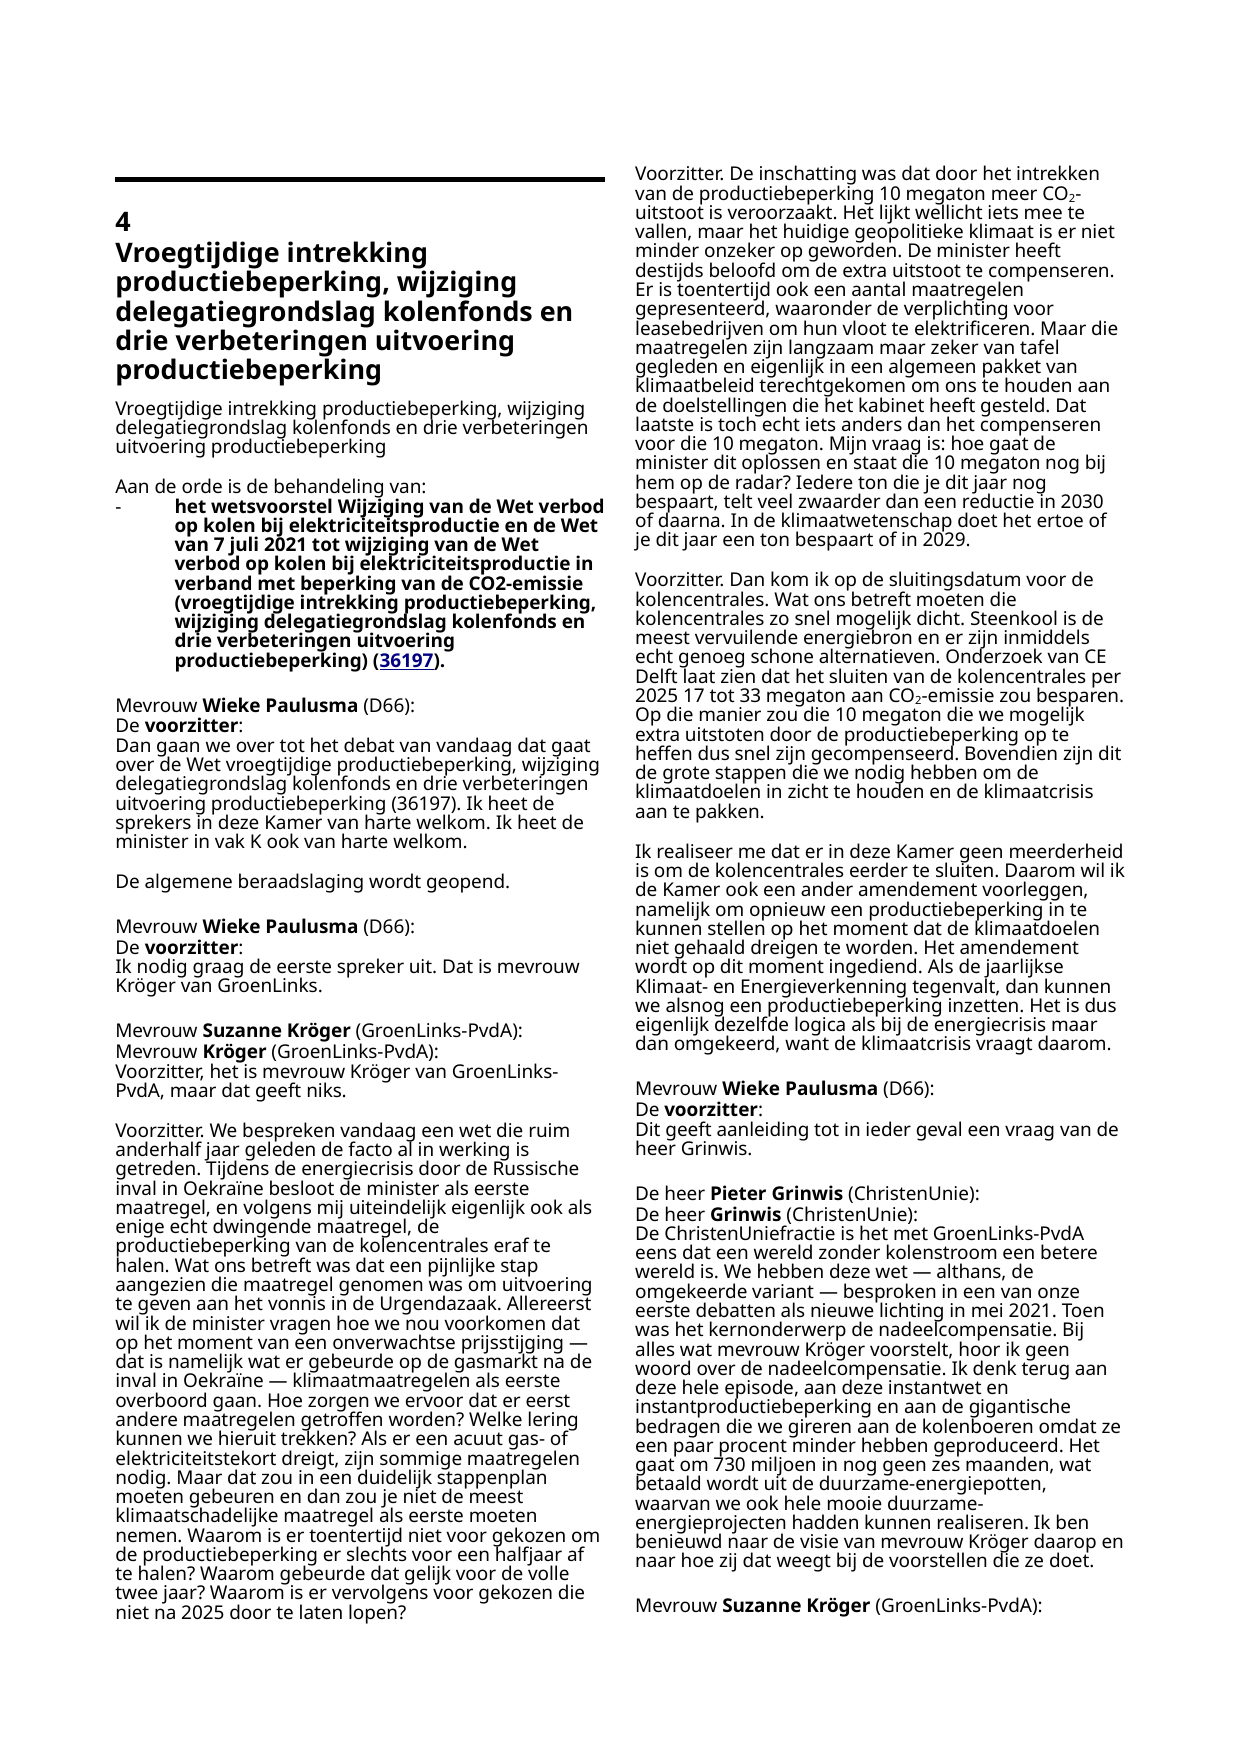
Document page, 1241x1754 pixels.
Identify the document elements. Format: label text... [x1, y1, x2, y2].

text Dit geeft aanleiding tot in ieder geval een vraag van de heer Grinwis. [635, 1121, 1125, 1159]
text Voorzitter. Dan kom ik op de sluitingsdatum voor de kolencentrales. Wat ons betreft moeten die kolencentrales zo snel mogelijk dicht. Steenkool is de meest vervuilende energiebron en er zijn inmiddels echt genoeg schone alternatieven. Onderzoek van CE Delft laat zien dat het sluiten van de kolencentrales per 2025 17 tot 33 megaton aan CO2-emissie zou besparen. Op die manier zou die 10 megaton die we mogelijk extra uitstoten door de productiebeperking op te heffen dus snel zijn gecompenseerd. Bovendien zijn dit de grote stappen die we nodig hebben om de klimaatdoelen in zicht te houden en de klimaatcrisis aan te pakken. [635, 571, 1125, 822]
text Voorzitter. De inschatting was dat door het intrekken van de productiebeperking 10 megaton meer CO2-uitstoot is veroorzaakt. Het lijkt wellicht iets mee te vallen, maar het huidige geopolitieke klimaat is er niet minder onzeker op geworden. De minister heeft destijds beloofd om de extra uitstoot te compenseren. Er is toentertijd ook een aantal maatregelen gepresenteerd, waaronder de verplichting voor leasebedrijven om hun vloot te elektrificeren. Maar die maatregelen zijn langzaam maar zeker van tafel gegleden en eigenlijk in een algemeen pakket van klimaatbeleid terechtgekomen om ons te houden aan de doelstellingen die het kabinet heeft gesteld. Dat laatste is toch echt iets anders dan het compenseren voor die 10 megaton. Mijn vraag is: hoe gaat de minister dit oplossen en staat die 10 megaton nog bij hem op de radar? Iedere ton die je dit jaar nog bespaart, telt veel zwaarder dan een reductie in 2030 of daarna. In de klimaatwetenschap doet het ertoe of je dit jaar een ton bespaart of in 2029. [635, 165, 1125, 551]
text Ik nodig graag de eerste spreker uit. Dat is mevrouw Kröger van GroenLinks. [115, 958, 605, 997]
text De voorzitter: [115, 717, 605, 737]
text Mevrouw Kröger (GroenLinks-PvdA): [115, 1043, 605, 1063]
text Mevrouw Suzanne Kröger (GroenLinks-PvdA): [635, 1593, 1125, 1618]
list het wetsvoorstel Wijziging van de Wet verbod op kolen bij elektriciteitsproductie en de Wet van 7 juli 2021 tot wijziging van de Wet verbod op kolen bij elektriciteitsproductie in verband met beperking van de CO2-emissie (vroegtijdige intrekking productiebeperking, wijziging delegatiegrondslag kolenfonds en drie verbeteringen uitvoering productiebeperking) (36197). [115, 498, 605, 671]
text 4 [115, 203, 605, 239]
text De voorzitter: [635, 1101, 1125, 1121]
text Voorzitter. We bespreken vandaag een wet die ruim anderhalf jaar geleden de facto al in werking is getreden. Tijdens de energiecrisis door de Russische inval in Oekraïne besloot de minister als eerste maatregel, en volgens mij uiteindelijk eigenlijk ook als enige echt dwingende maatregel, de productiebeperking van de kolencentrales eraf te halen. Wat ons betreft was dat een pijnlijke stap aangezien die maatregel genomen was om uitvoering te geven aan het vonnis in de Urgendazaak. Allereerst wil ik de minister vragen hoe we nou voorkomen dat op het moment van een onverwachtse prijsstijging — dat is namelijk wat er gebeurde op de gasmarkt na de inval in Oekraïne — klimaatmaatregelen als eerste overboord gaan. Hoe zorgen we ervoor dat er eerst andere maatregelen getroffen worden? Welke lering kunnen we hieruit trekken? Als er een acuut gas- of elektriciteitstekort dreigt, zijn sommige maatregelen nodig. Maar dat zou in een duidelijk stappenplan moeten gebeuren en dan zou je niet de meest klimaatschadelijke maatregel als eerste moeten nemen. Waarom is er toentertijd niet voor gekozen om de productiebeperking er slechts voor een halfjaar af te halen? Waarom gebeurde dat gelijk voor de volle twee jaar? Waarom is er vervolgens voor gekozen die niet na 2025 door te laten lopen? [115, 1122, 605, 1623]
text Ik realiseer me dat er in deze Kamer geen meerderheid is om de kolencentrales eerder te sluiten. Daarom wil ik de Kamer ook een ander amendement voorleggen, namelijk om opnieuw een productiebeperking in te kunnen stellen op het moment dat de klimaatdoelen niet gehaald dreigen te worden. Het amendement wordt op dit moment ingediend. Als de jaarlijkse Klimaat- en Energieverkenning tegenvalt, dan kunnen we alsnog een productiebeperking inzetten. Het is dus eigenlijk dezelfde logica als bij de energiecrisis maar dan omgekeerd, want de klimaatcrisis vraagt daarom. [635, 843, 1125, 1055]
text Mevrouw Wieke Paulusma (D66): [115, 913, 605, 939]
text Vroegtijdige intrekking productiebeperking, wijziging delegatiegrondslag kolenfonds en drie verbeteringen uitvoering productiebeperking [115, 239, 605, 400]
text De voorzitter: [115, 939, 605, 958]
text Mevrouw Wieke Paulusma (D66): [115, 692, 605, 717]
text Vroegtijdige intrekking productiebeperking, wijziging delegatiegrondslag kolenfonds en drie verbeteringen uitvoering productiebeperking [115, 400, 605, 458]
text De ChristenUniefractie is het met GroenLinks-PvdA eens dat een wereld zonder kolenstroom een betere wereld is. We hebben deze wet — althans, de omgekeerde variant — besproken in een van onze eerste debatten als nieuwe lichting in mei 2021. Toen was het kernonderwerp de nadeelcompensatie. Bij alles wat mevrouw Kröger voorstelt, hoor ik geen woord over de nadeelcompensatie. Ik denk terug aan deze hele episode, aan deze instantwet en instantproductiebeperking en aan de gigantische bedragen die we gireren aan de kolenboeren omdat ze een paar procent minder hebben geproduceerd. Het gaat om 730 miljoen in nog geen zes maanden, wat betaald wordt uit de duurzame-energiepotten, waarvan we ook hele mooie duurzame-energieprojecten hadden kunnen realiseren. Ik ben benieuwd naar de visie van mevrouw Kröger daarop en naar hoe zij dat weegt bij de voorstellen die ze doet. [635, 1225, 1125, 1572]
text Mevrouw Wieke Paulusma (D66): [635, 1076, 1125, 1101]
text Mevrouw Suzanne Kröger (GroenLinks-PvdA): [115, 1018, 605, 1043]
text Voorzitter, het is mevrouw Kröger van GroenLinks-PvdA, maar dat geeft niks. [115, 1063, 605, 1101]
text Dan gaan we over tot het debat van vandaag dat gaat over de Wet vroegtijdige productiebeperking, wijziging delegatiegrondslag kolenfonds en drie verbeteringen uitvoering productiebeperking (36197). Ik heet de sprekers in deze Kamer van harte welkom. Ik heet de minister in vak K ook van harte welkom. [115, 737, 605, 852]
text De heer Pieter Grinwis (ChristenUnie): [635, 1180, 1125, 1206]
text De heer Grinwis (ChristenUnie): [635, 1206, 1125, 1225]
text Aan de orde is de behandeling van: [115, 478, 605, 498]
text De algemene beraadslaging wordt geopend. [115, 873, 605, 892]
